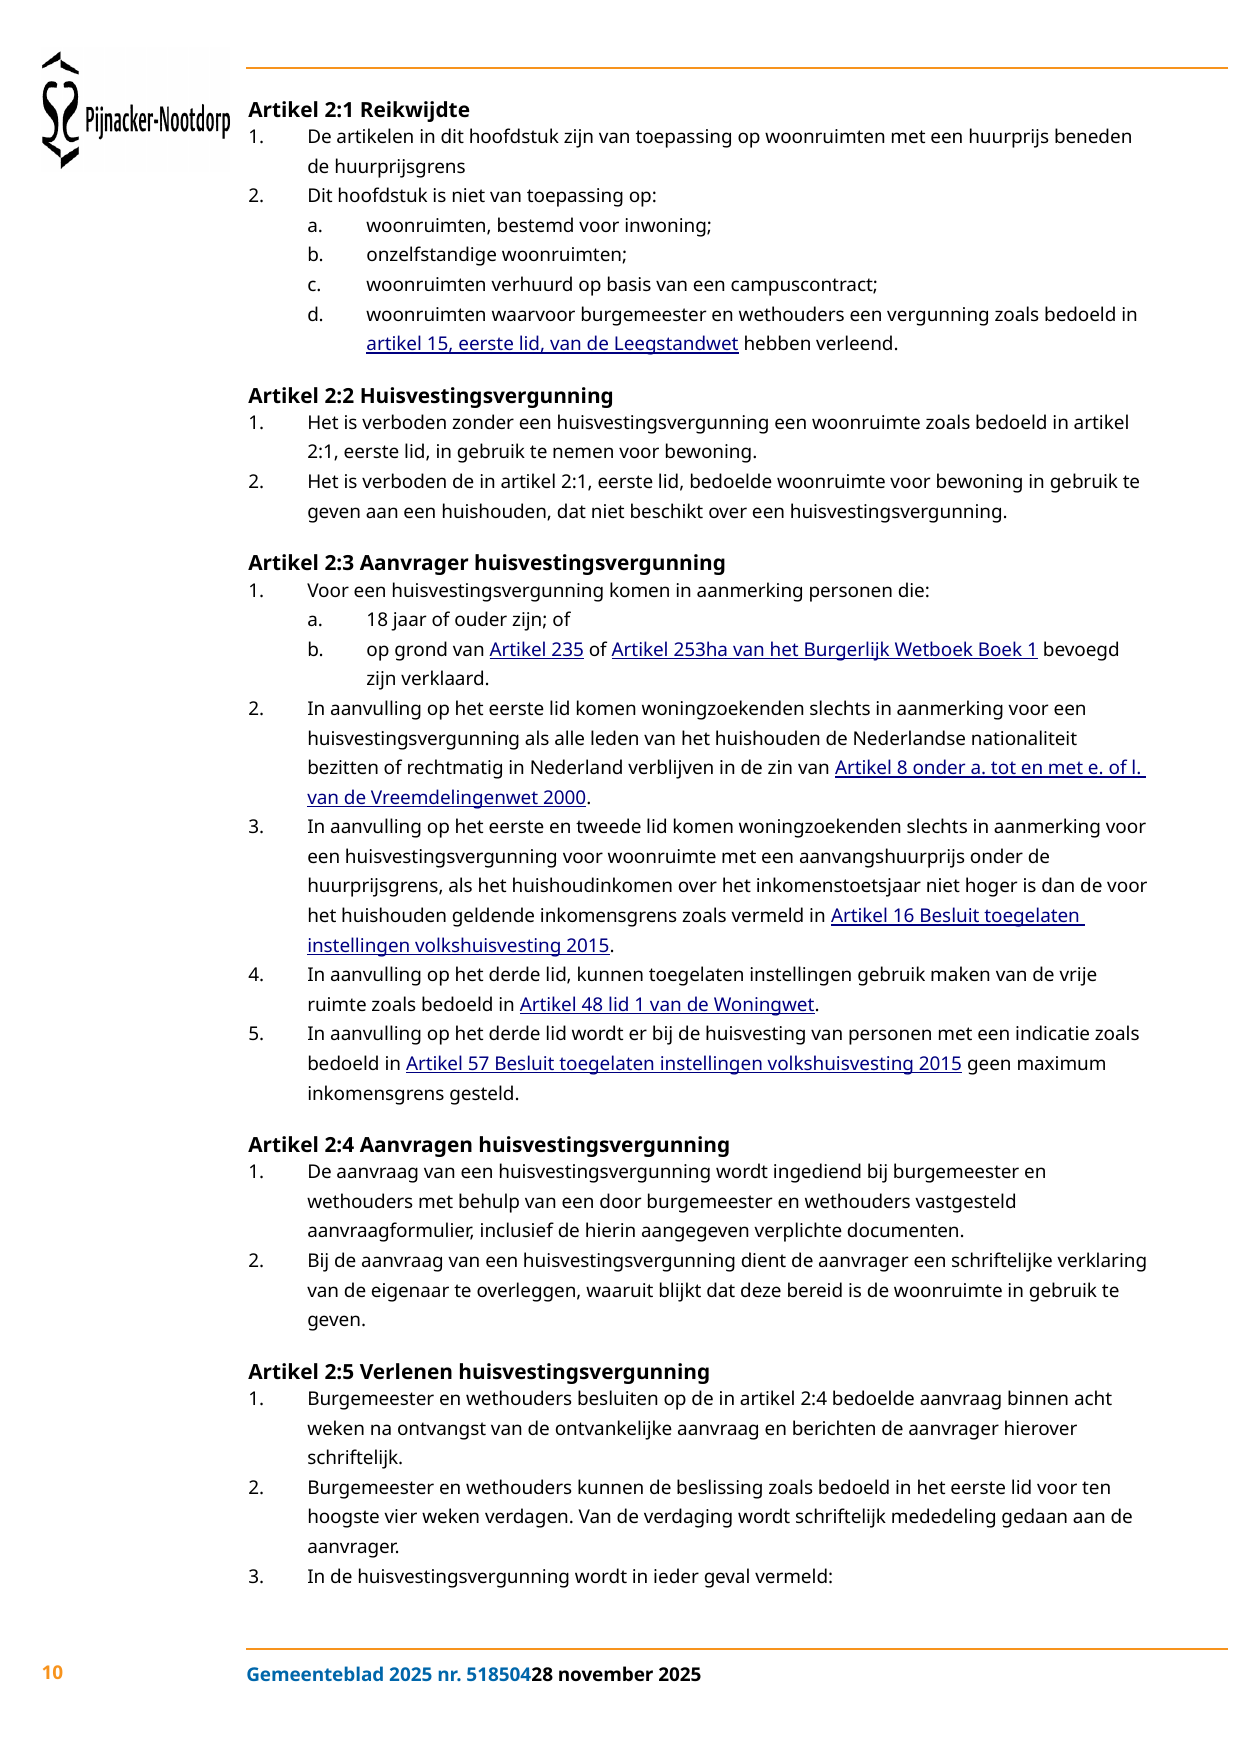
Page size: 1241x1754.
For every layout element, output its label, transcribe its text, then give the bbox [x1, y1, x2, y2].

list In aanvulling op het derde lid wordt er bij de huisvesting van personen met een indicatie zoals bedoeld in Artikel 57 Besluit toegelaten instellingen volkshuisvesting 2015 geen maximum inkomensgrens gesteld. [248, 1021, 1152, 1105]
text Artikel 2:3 Aanvrager huisvestingsvergunning [248, 548, 1152, 577]
list op grond van Artikel 235 of Artikel 253ha van het Burgerlijk Wetboek Boek 1 bevoegd zijn verklaard. [307, 636, 1152, 691]
picture [41, 47, 231, 172]
list Voor een huisvestingsvergunning komen in aanmerking personen die: [248, 577, 1152, 602]
list In de huisvestingsvergunning wordt in ieder geval vermeld: [248, 1563, 1152, 1588]
list In aanvulling op het eerste lid komen woningzoekenden slechts in aanmerking voor een huisvestingsvergunning als alle leden van het huishouden de Nederlandse nationaliteit bezitten of rechtmatig in Nederland verblijven in de zin van Artikel 8 onder a. tot en met e. of l. van de Vreemdelingenwet 2000. [248, 695, 1152, 809]
list Het is verboden zonder een huisvestingsvergunning een woonruimte zoals bedoeld in artikel 2:1, eerste lid, in gebruik te nemen voor bewoning. [248, 409, 1152, 464]
text Artikel 2:1 Reikwijdte [248, 95, 1152, 123]
list Dit hoofdstuk is niet van toepassing op: [248, 182, 1152, 208]
list onzelfstandige woonruimten; [307, 242, 1152, 267]
list 18 jaar of ouder zijn; of [307, 606, 1152, 632]
text Artikel 2:4 Aanvragen huisvestingsvergunning [248, 1130, 1152, 1158]
list Het is verboden de in artikel 2:1, eerste lid, bedoelde woonruimte voor bewoning in gebruik te geven aan een huishouden, dat niet beschikt over een huisvestingsvergunning. [248, 468, 1152, 524]
list De artikelen in dit hoofdstuk zijn van toepassing op woonruimten met een huurprijs beneden de huurprijsgrens [248, 123, 1152, 178]
list Bij de aanvraag van een huisvestingsvergunning dient de aanvrager een schriftelijke verklaring van de eigenaar te overleggen, waaruit blijkt dat deze bereid is de woonruimte in gebruik te geven. [248, 1247, 1152, 1332]
list woonruimten verhuurd op basis van een campuscontract; [307, 271, 1152, 297]
list woonruimten waarvoor burgemeester en wethouders een vergunning zoals bedoeld in artikel 15, eerste lid, van de Leegstandwet hebben verleend. [307, 301, 1152, 356]
list woonruimten, bestemd voor inwoning; [307, 212, 1152, 238]
list Burgemeester en wethouders besluiten op de in artikel 2:4 bedoelde aanvraag binnen acht weken na ontvangst van de ontvankelijke aanvraag en berichten de aanvrager hierover schriftelijk. [248, 1385, 1152, 1470]
text Artikel 2:2 Huisvestingsvergunning [248, 381, 1152, 409]
list De aanvraag van een huisvestingsvergunning wordt ingediend bij burgemeester en wethouders met behulp van een door burgemeester en wethouders vastgesteld aanvraagformulier, inclusief de hierin aangegeven verplichte documenten. [248, 1158, 1152, 1243]
list In aanvulling op het derde lid, kunnen toegelaten instellingen gebruik maken van de vrije ruimte zoals bedoeld in Artikel 48 lid 1 van de Woningwet. [248, 961, 1152, 1017]
list Burgemeester en wethouders kunnen de beslissing zoals bedoeld in het eerste lid voor ten hoogste vier weken verdagen. Van de verdaging wordt schriftelijk mededeling gedaan aan de aanvrager. [248, 1474, 1152, 1559]
text Artikel 2:5 Verlenen huisvestingsvergunning [248, 1357, 1152, 1385]
list In aanvulling op het eerste en tweede lid komen woningzoekenden slechts in aanmerking voor een huisvestingsvergunning voor woonruimte met een aanvangshuurprijs onder de huurprijsgrens, als het huishoudinkomen over het inkomenstoetsjaar niet hoger is dan de voor het huishouden geldende inkomensgrens zoals vermeld in Artikel 16 Besluit toegelaten instellingen volkshuisvesting 2015. [248, 813, 1152, 957]
